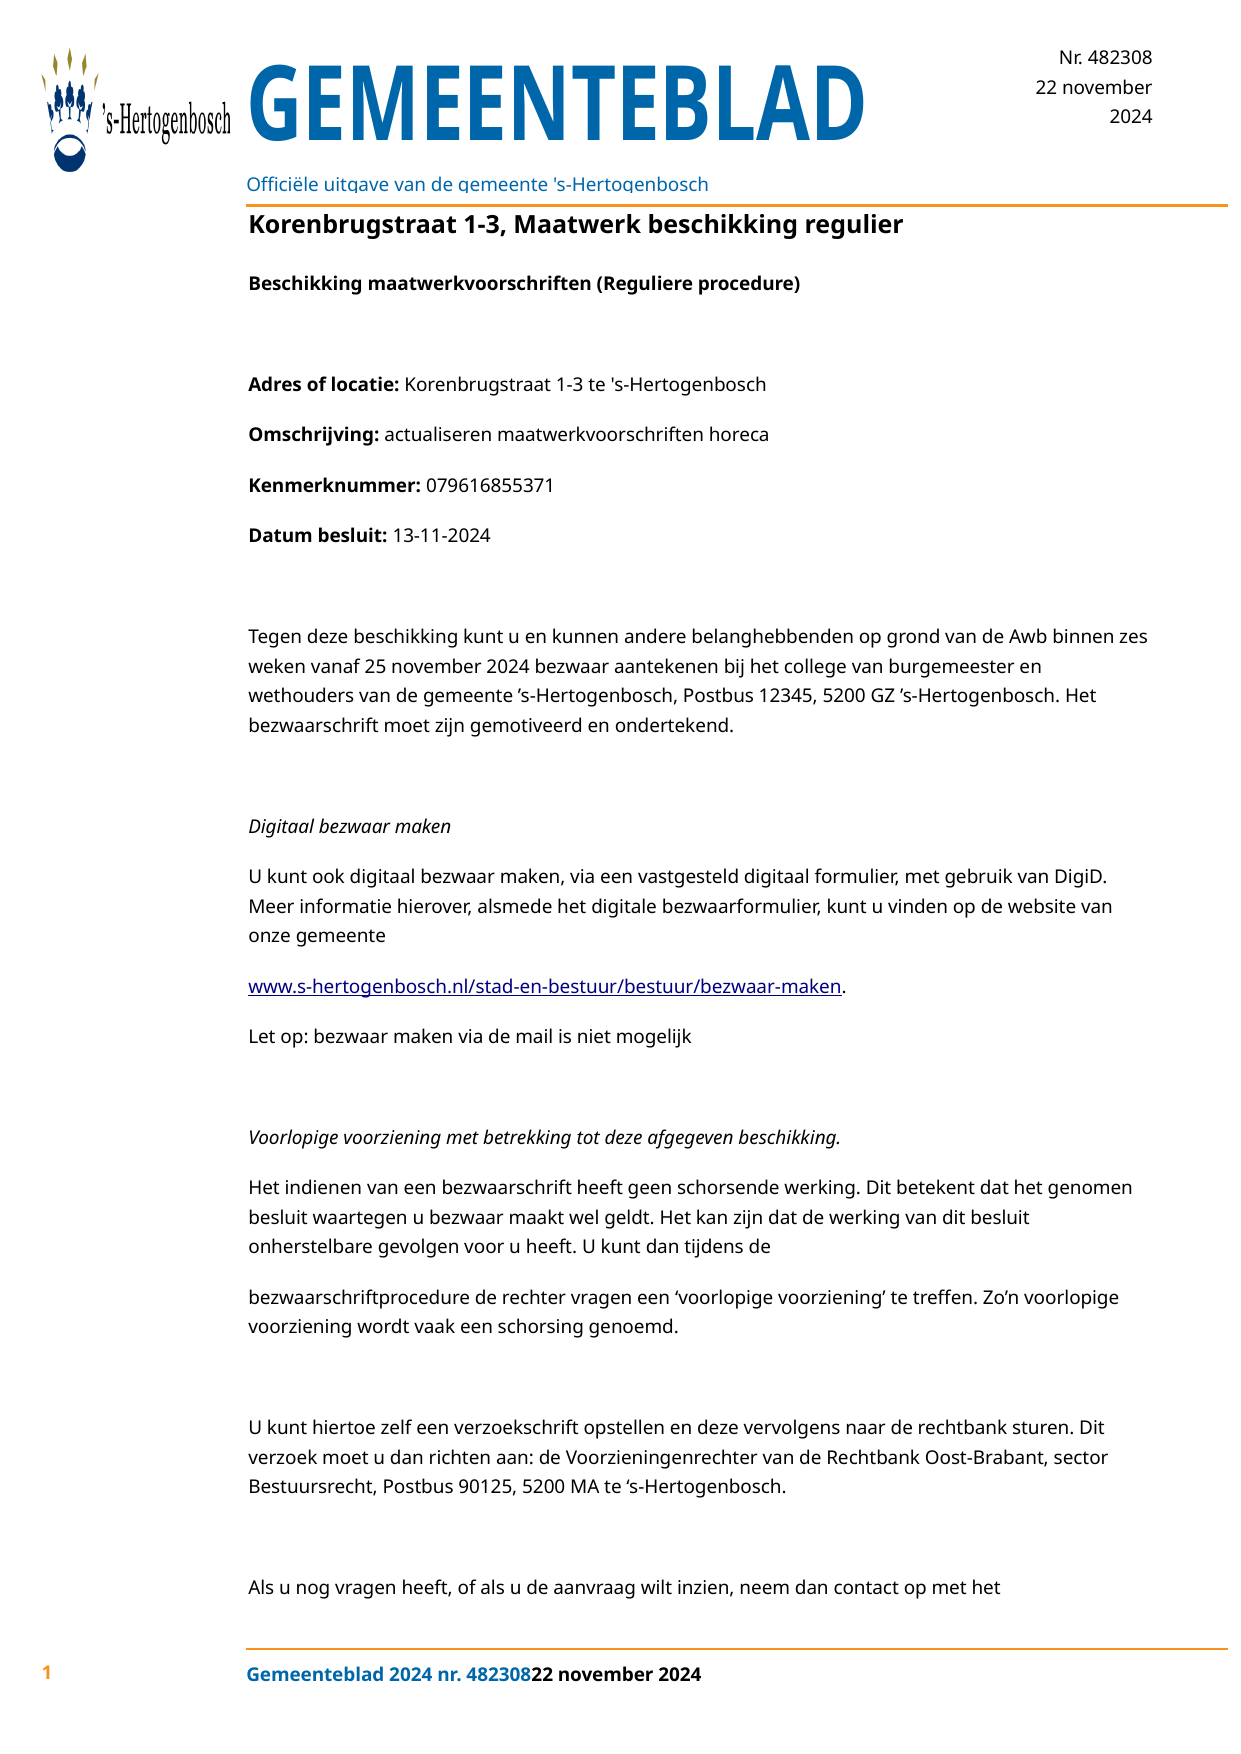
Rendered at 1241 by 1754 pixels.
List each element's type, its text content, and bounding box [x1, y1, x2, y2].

picture [41, 47, 231, 172]
text Beschikking maatwerkvoorschriften (Reguliere procedure) [248, 270, 1152, 296]
text Omschrijving: actualiseren maatwerkvoorschriften horeca [248, 422, 1152, 447]
text U kunt hiertoe zelf een verzoekschrift opstellen en deze vervolgens naar de rechtbank sturen. Dit verzoek moet u dan richten aan: de Voorzieningenrechter van de Rechtbank Oost-Brabant, sector Bestuursrecht, Postbus 90125, 5200 MA te ‘s-Hertogenbosch. [248, 1414, 1152, 1499]
text Let op: bezwaar maken via de mail is niet mogelijk [248, 1023, 1152, 1049]
text Datum besluit: 13-11-2024 [248, 522, 1152, 548]
text Korenbrugstraat 1-3, Maatwerk beschikking regulier [248, 207, 1152, 241]
text Tegen deze beschikking kunt u en kunnen andere belanghebbenden op grond van de Awb binnen zes weken vanaf 25 november 2024 bezwaar aantekenen bij het college van burgemeester en wethouders van de gemeente ’s-Hertogenbosch, Postbus 12345, 5200 GZ ’s-Hertogenbosch. Het bezwaarschrift moet zijn gemotiveerd en ondertekend. [248, 623, 1152, 738]
text Digitaal bezwaar maken [248, 813, 1152, 838]
text Kenmerknummer: 079616855371 [248, 472, 1152, 498]
text www.s-hertogenbosch.nl/stad-en-bestuur/bestuur/bezwaar-maken. [248, 973, 1152, 998]
text bezwaarschriftprocedure de rechter vragen een ‘voorlopige voorziening’ te treffen. Zo’n voorlopige voorziening wordt vaak een schorsing genoemd. [248, 1284, 1152, 1339]
text Het indienen van een bezwaarschrift heeft geen schorsende werking. Dit betekent dat het genomen besluit waartegen u bezwaar maakt wel geldt. Het kan zijn dat de werking van dit besluit onherstelbare gevolgen voor u heeft. U kunt dan tijdens de [248, 1174, 1152, 1259]
text Voorlopige voorziening met betrekking tot deze afgegeven beschikking. [248, 1124, 1152, 1150]
text U kunt ook digitaal bezwaar maken, via een vastgesteld digitaal formulier, met gebruik van DigiD. Meer informatie hierover, alsmede het digitale bezwaarformulier, kunt u vinden op de website van onze gemeente [248, 863, 1152, 948]
text Adres of locatie: Korenbrugstraat 1-3 te 's-Hertogenbosch [248, 371, 1152, 397]
text Als u nog vragen heeft, of als u de aanvraag wilt inzien, neem dan contact op met het [248, 1574, 1152, 1600]
